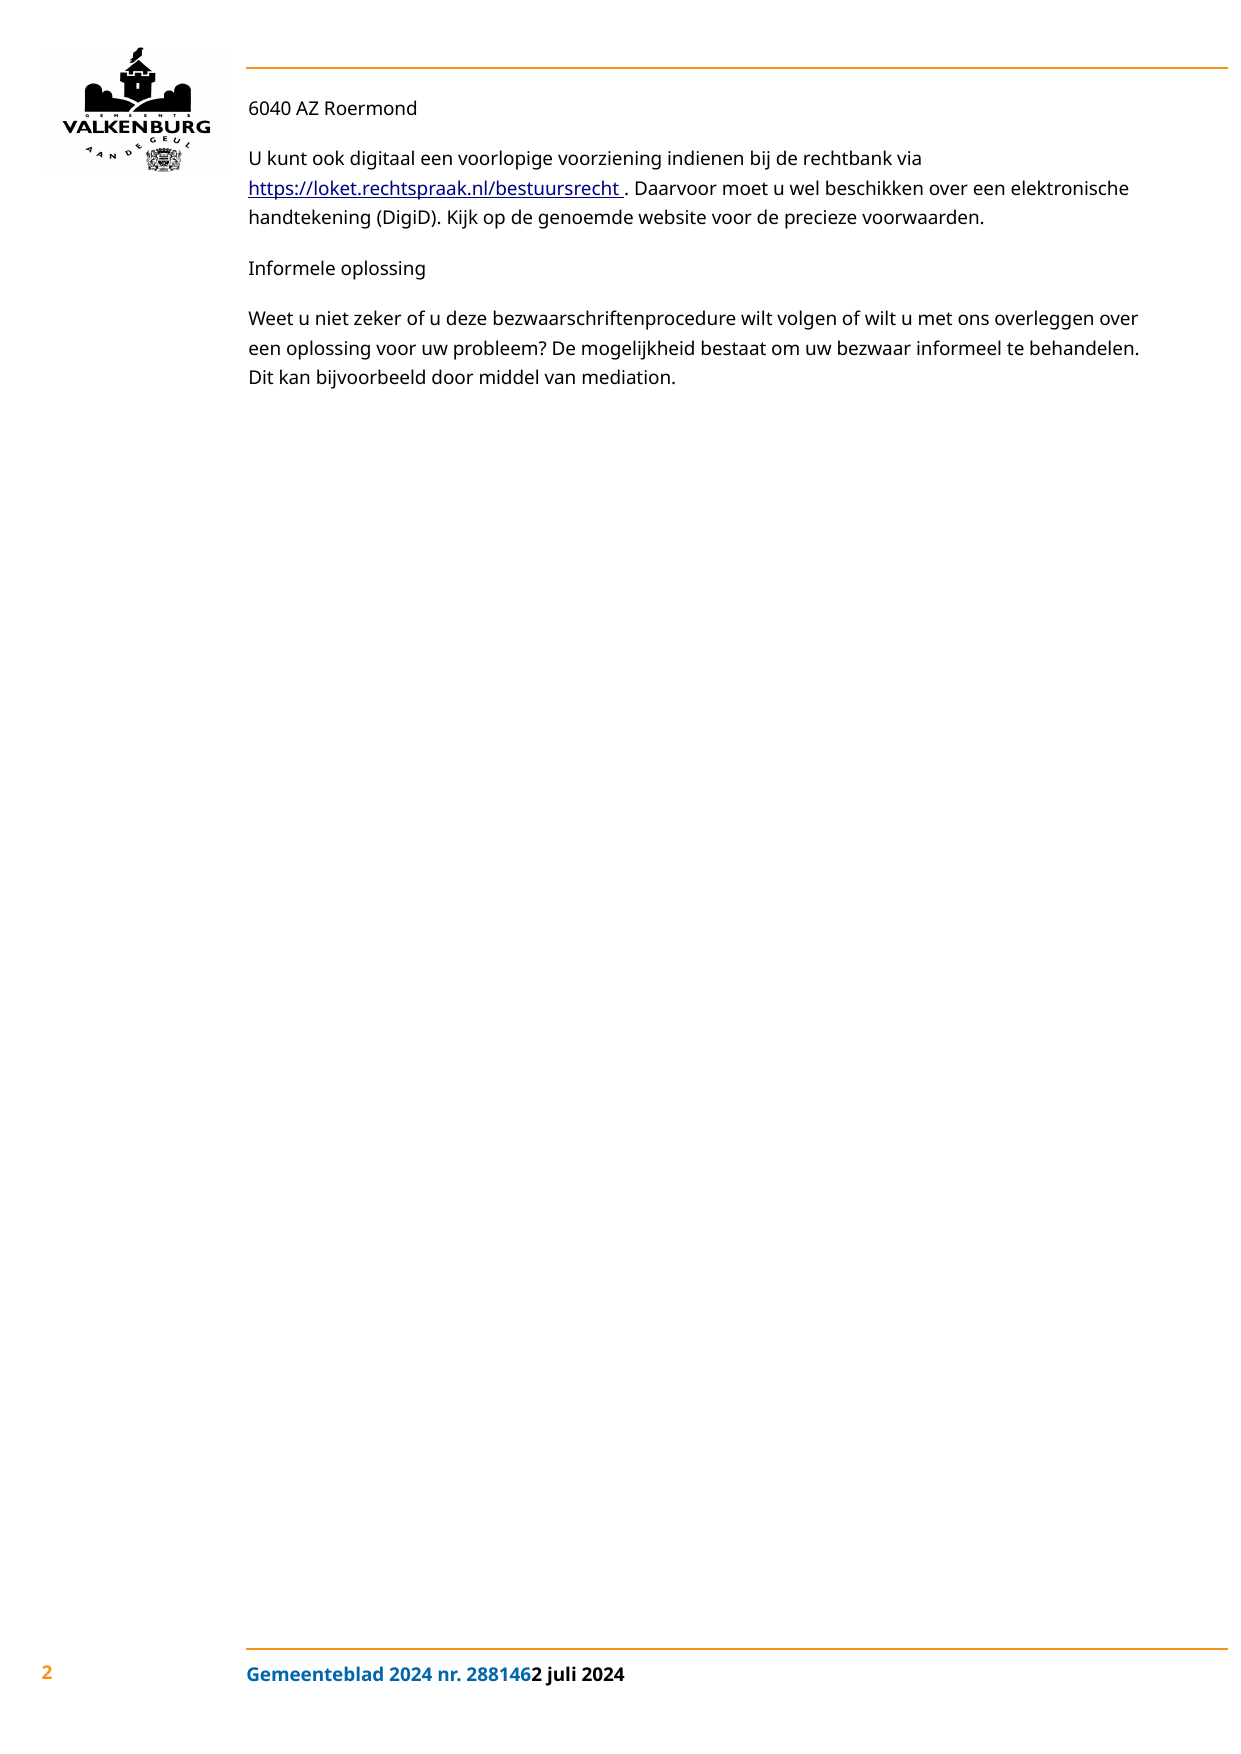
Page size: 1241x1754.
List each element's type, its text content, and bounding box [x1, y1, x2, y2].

text U kunt ook digitaal een voorlopige voorziening indienen bij de rechtbank via https://loket.rechtspraak.nl/bestuursrecht . Daarvoor moet u wel beschikken over een elektronische handtekening (DigiD). Kijk op de genoemde website voor de precieze voorwaarden. [248, 145, 1152, 230]
text Weet u niet zeker of u deze bezwaarschriftenprocedure wilt volgen of wilt u met ons overleggen over een oplossing voor uw probleem? De mogelijkheid bestaat om uw bezwaar informeel te behandelen. Dit kan bijvoorbeeld door middel van mediation. [248, 305, 1152, 390]
text Informele oplossing [248, 255, 1152, 281]
text 6040 AZ Roermond [248, 95, 1152, 121]
picture [41, 47, 231, 172]
